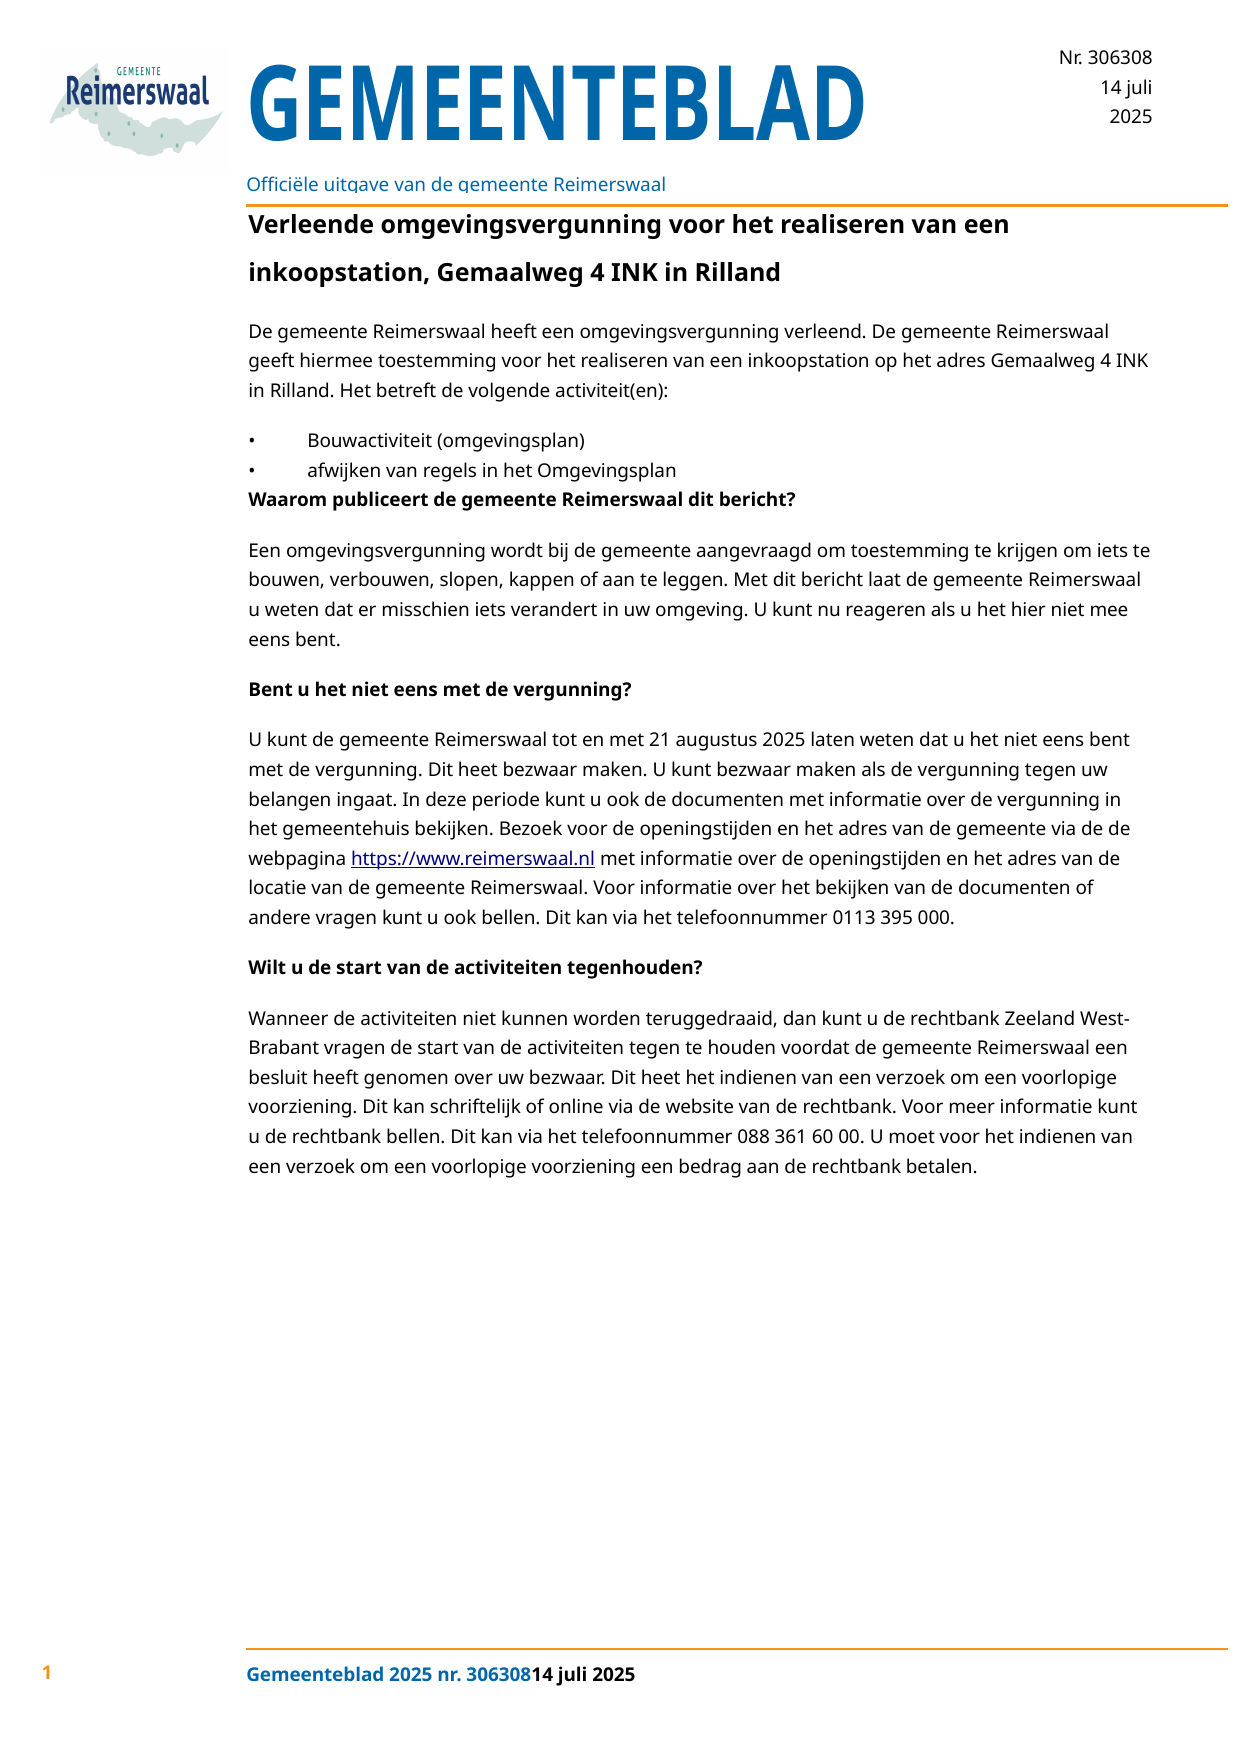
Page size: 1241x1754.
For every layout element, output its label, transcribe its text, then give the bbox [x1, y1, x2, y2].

text Verleende omgevingsvergunning voor het realiseren van een inkoopstation, Gemaalweg 4 INK in Rilland [248, 207, 1152, 288]
text Bent u het niet eens met de vergunning? [248, 676, 1152, 702]
text De gemeente Reimerswaal heeft een omgevingsvergunning verleend. De gemeente Reimerswaal geeft hiermee toestemming voor het realiseren van een inkoopstation op het adres Gemaalweg 4 INK in Rilland. Het betreft de volgende activiteit(en): [248, 318, 1152, 403]
text Wilt u de start van de activiteiten tegenhouden? [248, 954, 1152, 980]
list afwijken van regels in het Omgevingsplan [248, 457, 1152, 483]
list Bouwactiviteit (omgevingsplan) [248, 427, 1152, 453]
text Waarom publiceert de gemeente Reimerswaal dit bericht? [248, 487, 1152, 512]
text Een omgevingsvergunning wordt bij de gemeente aangevraagd om toestemming te krijgen om iets te bouwen, verbouwen, slopen, kappen of aan te leggen. Met dit bericht laat de gemeente Reimerswaal u weten dat er misschien iets verandert in uw omgeving. U kunt nu reageren als u het hier niet mee eens bent. [248, 537, 1152, 652]
text U kunt de gemeente Reimerswaal tot en met 21 augustus 2025 laten weten dat u het niet eens bent met de vergunning. Dit heet bezwaar maken. U kunt bezwaar maken als de vergunning tegen uw belangen ingaat. In deze periode kunt u ook de documenten met informatie over de vergunning in het gemeentehuis bekijken. Bezoek voor de openingstijden en het adres van de gemeente via de de webpagina https://www.reimerswaal.nl met informatie over de openingstijden en het adres van de locatie van de gemeente Reimerswaal. Voor informatie over het bekijken van de documenten of andere vragen kunt u ook bellen. Dit kan via het telefoonnummer 0113 395 000. [248, 727, 1152, 930]
picture [41, 47, 231, 172]
text Wanneer de activiteiten niet kunnen worden teruggedraaid, dan kunt u de rechtbank Zeeland West-Brabant vragen de start van de activiteiten tegen te houden voordat de gemeente Reimerswaal een besluit heeft genomen over uw bezwaar. Dit heet het indienen van een verzoek om een voorlopige voorziening. Dit kan schriftelijk of online via de website van de rechtbank. Voor meer informatie kunt u de rechtbank bellen. Dit kan via het telefoonnummer 088 361 60 00. U moet voor het indienen van een verzoek om een voorlopige voorziening een bedrag aan de rechtbank betalen. [248, 1005, 1152, 1179]
